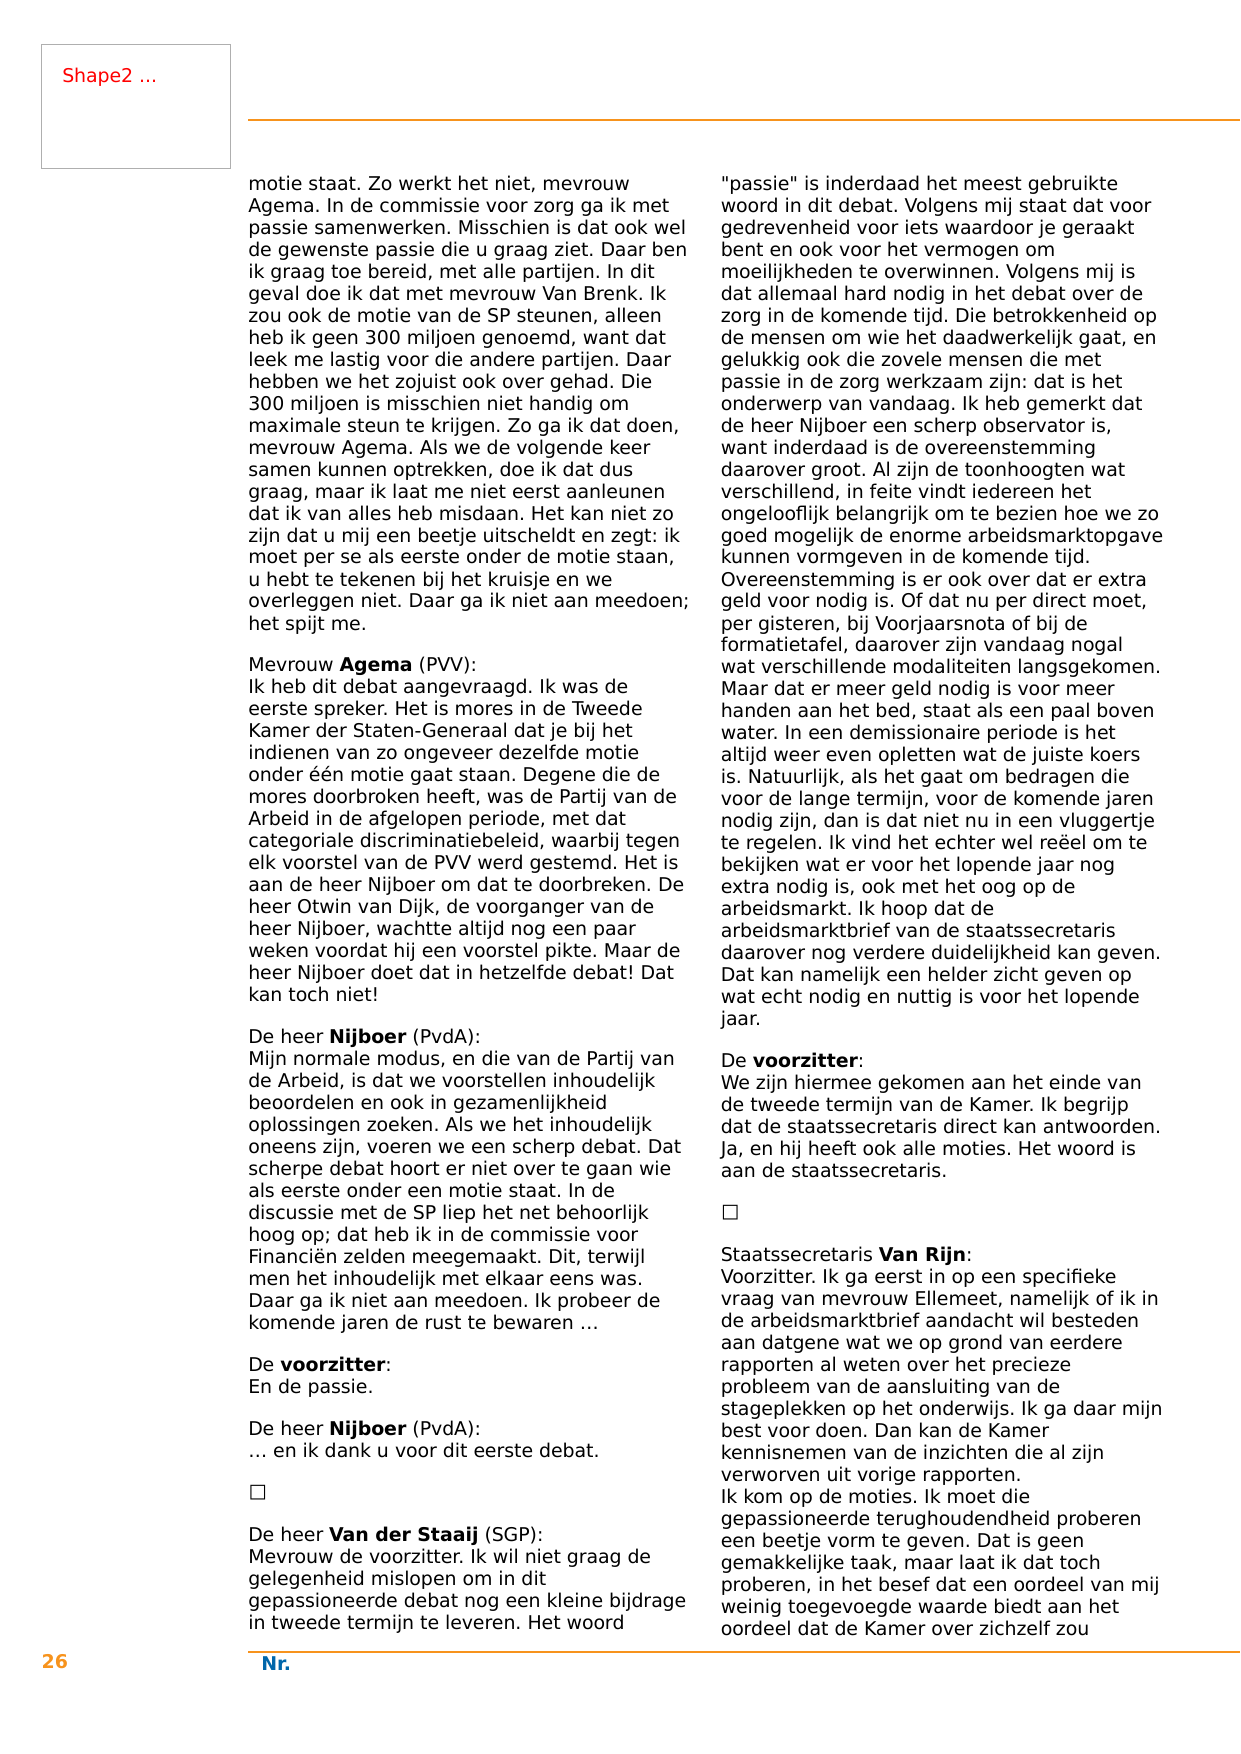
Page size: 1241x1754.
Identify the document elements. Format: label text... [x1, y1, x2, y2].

text Mijn normale modus, en die van de Partij van de Arbeid, is dat we voorstellen inhoudelijk beoordelen en ook in gezamenlijkheid oplossingen zoeken. Als we het inhoudelijk oneens zijn, voeren we een scherp debat. Dat scherpe debat hoort er niet over te gaan wie als eerste onder een motie staat. In de discussie met de SP liep het net behoorlijk hoog op; dat heb ik in de commissie voor Financiën zelden meegemaakt. Dit, terwijl men het inhoudelijk met elkaar eens was. Daar ga ik niet aan meedoen. Ik probeer de komende jaren de rust te bewaren … [248, 1048, 691, 1334]
text … en ik dank u voor dit eerste debat. [248, 1440, 691, 1462]
text De voorzitter: [721, 1050, 1163, 1072]
text We zijn hiermee gekomen aan het einde van de tweede termijn van de Kamer. Ik begrijp dat de staatssecretaris direct kan antwoorden. Ja, en hij heeft ook alle moties. Het woord is aan de staatssecretaris. [721, 1072, 1163, 1182]
text De voorzitter: [248, 1354, 691, 1376]
text Staatssecretaris Van Rijn: [721, 1244, 1163, 1266]
text Voorzitter. Ik ga eerst in op een specifieke vraag van mevrouw Ellemeet, namelijk of ik in de arbeidsmarktbrief aandacht wil besteden aan datgene wat we op grond van eerdere rapporten al weten over het precieze probleem van de aansluiting van de stageplekken op het onderwijs. Ik ga daar mijn best voor doen. Dan kan de Kamer kennisnemen van de inzichten die al zijn verworven uit vorige rapporten. [721, 1266, 1163, 1486]
text Ik heb dit debat aangevraagd. Ik was de eerste spreker. Het is mores in de Tweede Kamer der Staten-Generaal dat je bij het indienen van zo ongeveer dezelfde motie onder één motie gaat staan. Degene die de mores doorbroken heeft, was de Partij van de Arbeid in de afgelopen periode, met dat categoriale discriminatiebeleid, waarbij tegen elk voorstel van de PVV werd gestemd. Het is aan de heer Nijboer om dat te doorbreken. De heer Otwin van Dijk, de voorganger van de heer Nijboer, wachtte altijd nog een paar weken voordat hij een voorstel pikte. Maar de heer Nijboer doet dat in hetzelfde debat! Dat kan toch niet! [248, 676, 691, 1006]
text De heer Nijboer (PvdA): [248, 1026, 691, 1048]
text En de passie. [248, 1376, 691, 1398]
text Ik kom op de moties. Ik moet die gepassioneerde terughoudendheid proberen een beetje vorm te geven. Dat is geen gemakkelijke taak, maar laat ik dat toch proberen, in het besef dat een oordeel van mij weinig toegevoegde waarde biedt aan het oordeel dat de Kamer over zichzelf zou [721, 1486, 1163, 1639]
text "passie" is inderdaad het meest gebruikte woord in dit debat. Volgens mij staat dat voor gedrevenheid voor iets waardoor je geraakt bent en ook voor het vermogen om moeilijkheden te overwinnen. Volgens mij is dat allemaal hard nodig in het debat over de zorg in de komende tijd. Die betrokkenheid op de mensen om wie het daadwerkelijk gaat, en gelukkig ook die zovele mensen die met passie in de zorg werkzaam zijn: dat is het onderwerp van vandaag. Ik heb gemerkt dat de heer Nijboer een scherp observator is, want inderdaad is de overeenstemming daarover groot. Al zijn de toonhoogten wat verschillend, in feite vindt iedereen het ongelooflijk belangrijk om te bezien hoe we zo goed mogelijk de enorme arbeidsmarktopgave kunnen vormgeven in de komende tijd. Overeenstemming is er ook over dat er extra geld voor nodig is. Of dat nu per direct moet, per gisteren, bij Voorjaarsnota of bij de formatietafel, daarover zijn vandaag nogal wat verschillende modaliteiten langsgekomen. Maar dat er meer geld nodig is voor meer handen aan het bed, staat als een paal boven water. In een demissionaire periode is het altijd weer even opletten wat de juiste koers is. Natuurlijk, als het gaat om bedragen die voor de lange termijn, voor de komende jaren nodig zijn, dan is dat niet nu in een vluggertje te regelen. Ik vind het echter wel reëel om te bekijken wat er voor het lopende jaar nog extra nodig is, ook met het oog op de arbeidsmarkt. Ik hoop dat de arbeidsmarktbrief van de staatssecretaris daarover nog verdere duidelijkheid kan geven. Dat kan namelijk een helder zicht geven op wat echt nodig en nuttig is voor het lopende jaar. [721, 173, 1163, 1030]
text ⬜ [248, 1482, 691, 1504]
text De heer Nijboer (PvdA): [248, 1418, 691, 1440]
text ⬜ [721, 1202, 1163, 1224]
text Mevrouw de voorzitter. Ik wil niet graag de gelegenheid mislopen om in dit gepassioneerde debat nog een kleine bijdrage in tweede termijn te leveren. Het woord [248, 1546, 691, 1633]
text motie staat. Zo werkt het niet, mevrouw Agema. In de commissie voor zorg ga ik met passie samenwerken. Misschien is dat ook wel de gewenste passie die u graag ziet. Daar ben ik graag toe bereid, met alle partijen. In dit geval doe ik dat met mevrouw Van Brenk. Ik zou ook de motie van de SP steunen, alleen heb ik geen 300 miljoen genoemd, want dat leek me lastig voor die andere partijen. Daar hebben we het zojuist ook over gehad. Die 300 miljoen is misschien niet handig om maximale steun te krijgen. Zo ga ik dat doen, mevrouw Agema. Als we de volgende keer samen kunnen optrekken, doe ik dat dus graag, maar ik laat me niet eerst aanleunen dat ik van alles heb misdaan. Het kan niet zo zijn dat u mij een beetje uitscheldt en zegt: ik moet per se als eerste onder de motie staan, u hebt te tekenen bij het kruisje en we overleggen niet. Daar ga ik niet aan meedoen; het spijt me. [248, 173, 691, 634]
text Mevrouw Agema (PVV): [248, 654, 691, 676]
text De heer Van der Staaij (SGP): [248, 1524, 691, 1546]
